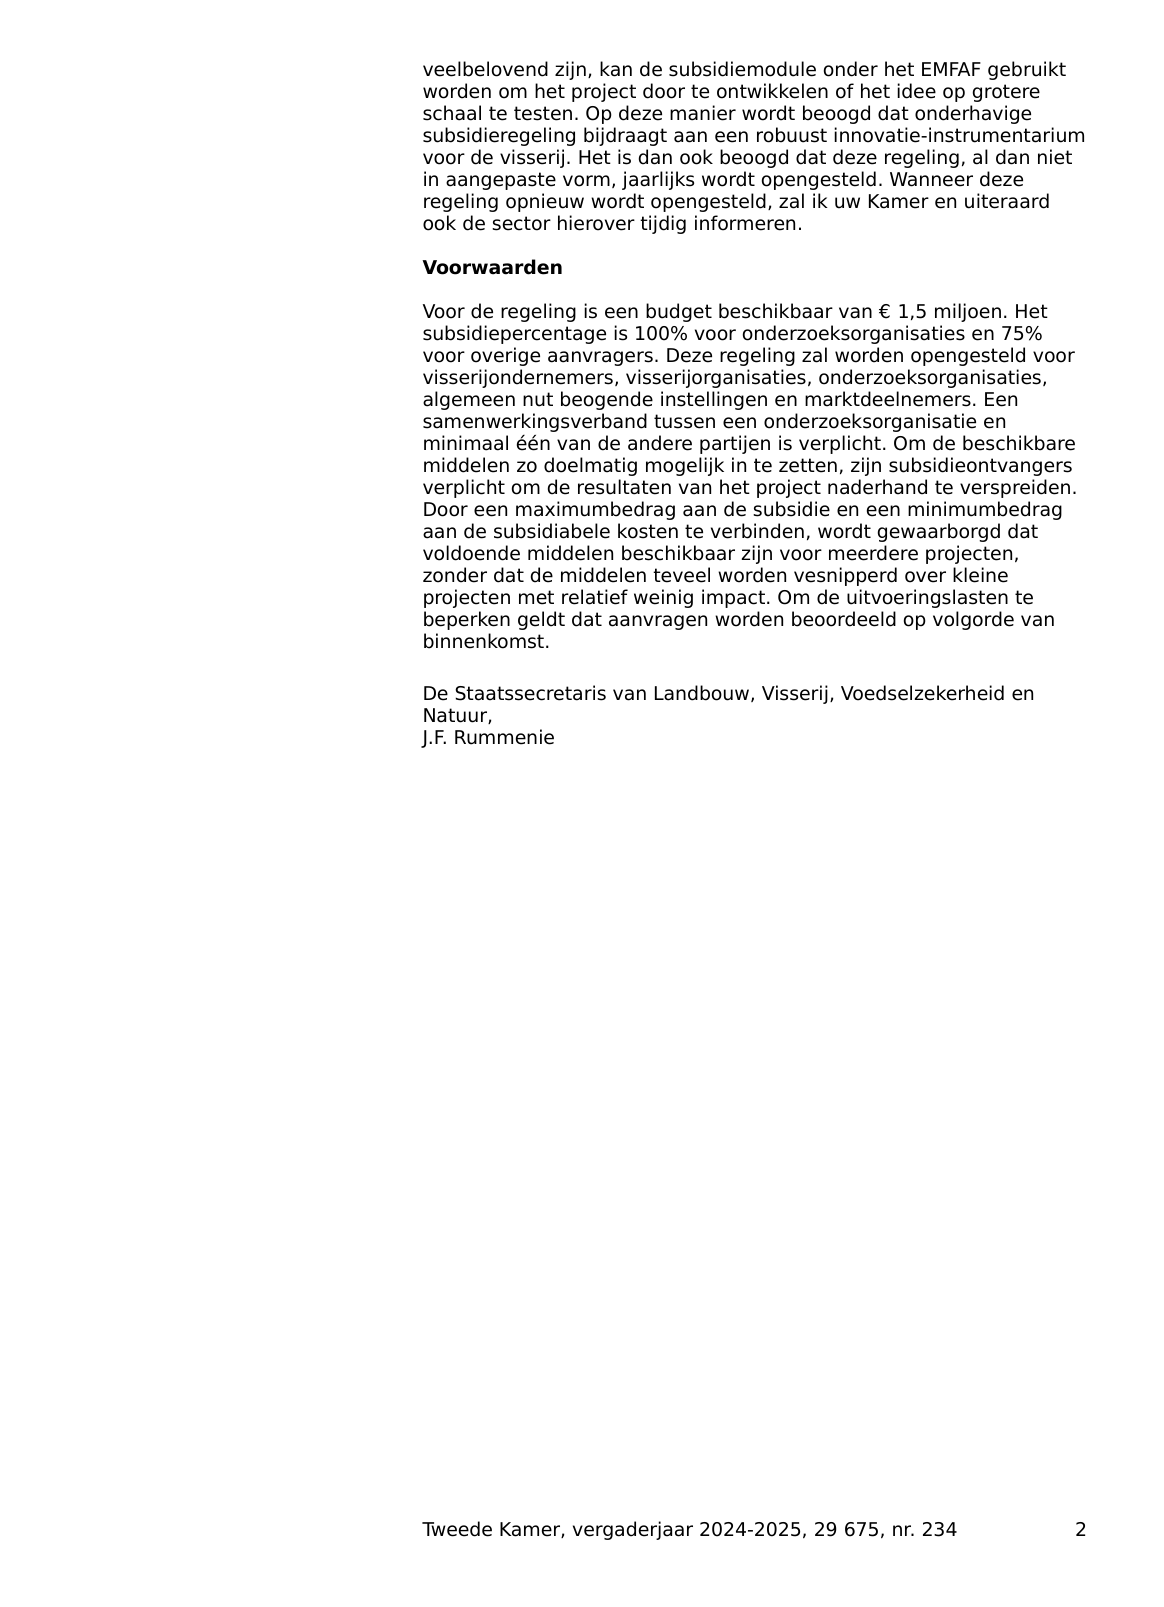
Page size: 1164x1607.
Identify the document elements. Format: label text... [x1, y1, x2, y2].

text veelbelovend zijn, kan de subsidiemodule onder het EMFAF gebruikt worden om het project door te ontwikkelen of het idee op grotere schaal te testen. Op deze manier wordt beoogd dat onderhavige subsidieregeling bijdraagt aan een robuust innovatie-instrumentarium voor de visserij. Het is dan ook beoogd dat deze regeling, al dan niet in aangepaste vorm, jaarlijks wordt opengesteld. Wanneer deze regeling opnieuw wordt opengesteld, zal ik uw Kamer en uiteraard ook de sector hierover tijdig informeren. [422, 59, 1087, 235]
subtitle Voorwaarden [422, 257, 1087, 279]
text Voor de regeling is een budget beschikbaar van € 1,5 miljoen. Het subsidiepercentage is 100% voor onderzoeksorganisaties en 75% voor overige aanvragers. Deze regeling zal worden opengesteld voor visserijondernemers, visserijorganisaties, onderzoeksorganisaties, algemeen nut beogende instellingen en marktdeelnemers. Een samenwerkingsverband tussen een onderzoeksorganisatie en minimaal één van de andere partijen is verplicht. Om de beschikbare middelen zo doelmatig mogelijk in te zetten, zijn subsidieontvangers verplicht om de resultaten van het project naderhand te verspreiden. Door een maximumbedrag aan de subsidie en een minimumbedrag aan de subsidiabele kosten te verbinden, wordt gewaarborgd dat voldoende middelen beschikbaar zijn voor meerdere projecten, zonder dat de middelen teveel worden vesnipperd over kleine projecten met relatief weinig impact. Om de uitvoeringslasten te beperken geldt dat aanvragen worden beoordeeld op volgorde van binnenkomst. [422, 301, 1087, 653]
text De Staatssecretaris van Landbouw, Visserij, Voedselzekerheid en Natuur, J.F. Rummenie [422, 683, 1087, 749]
